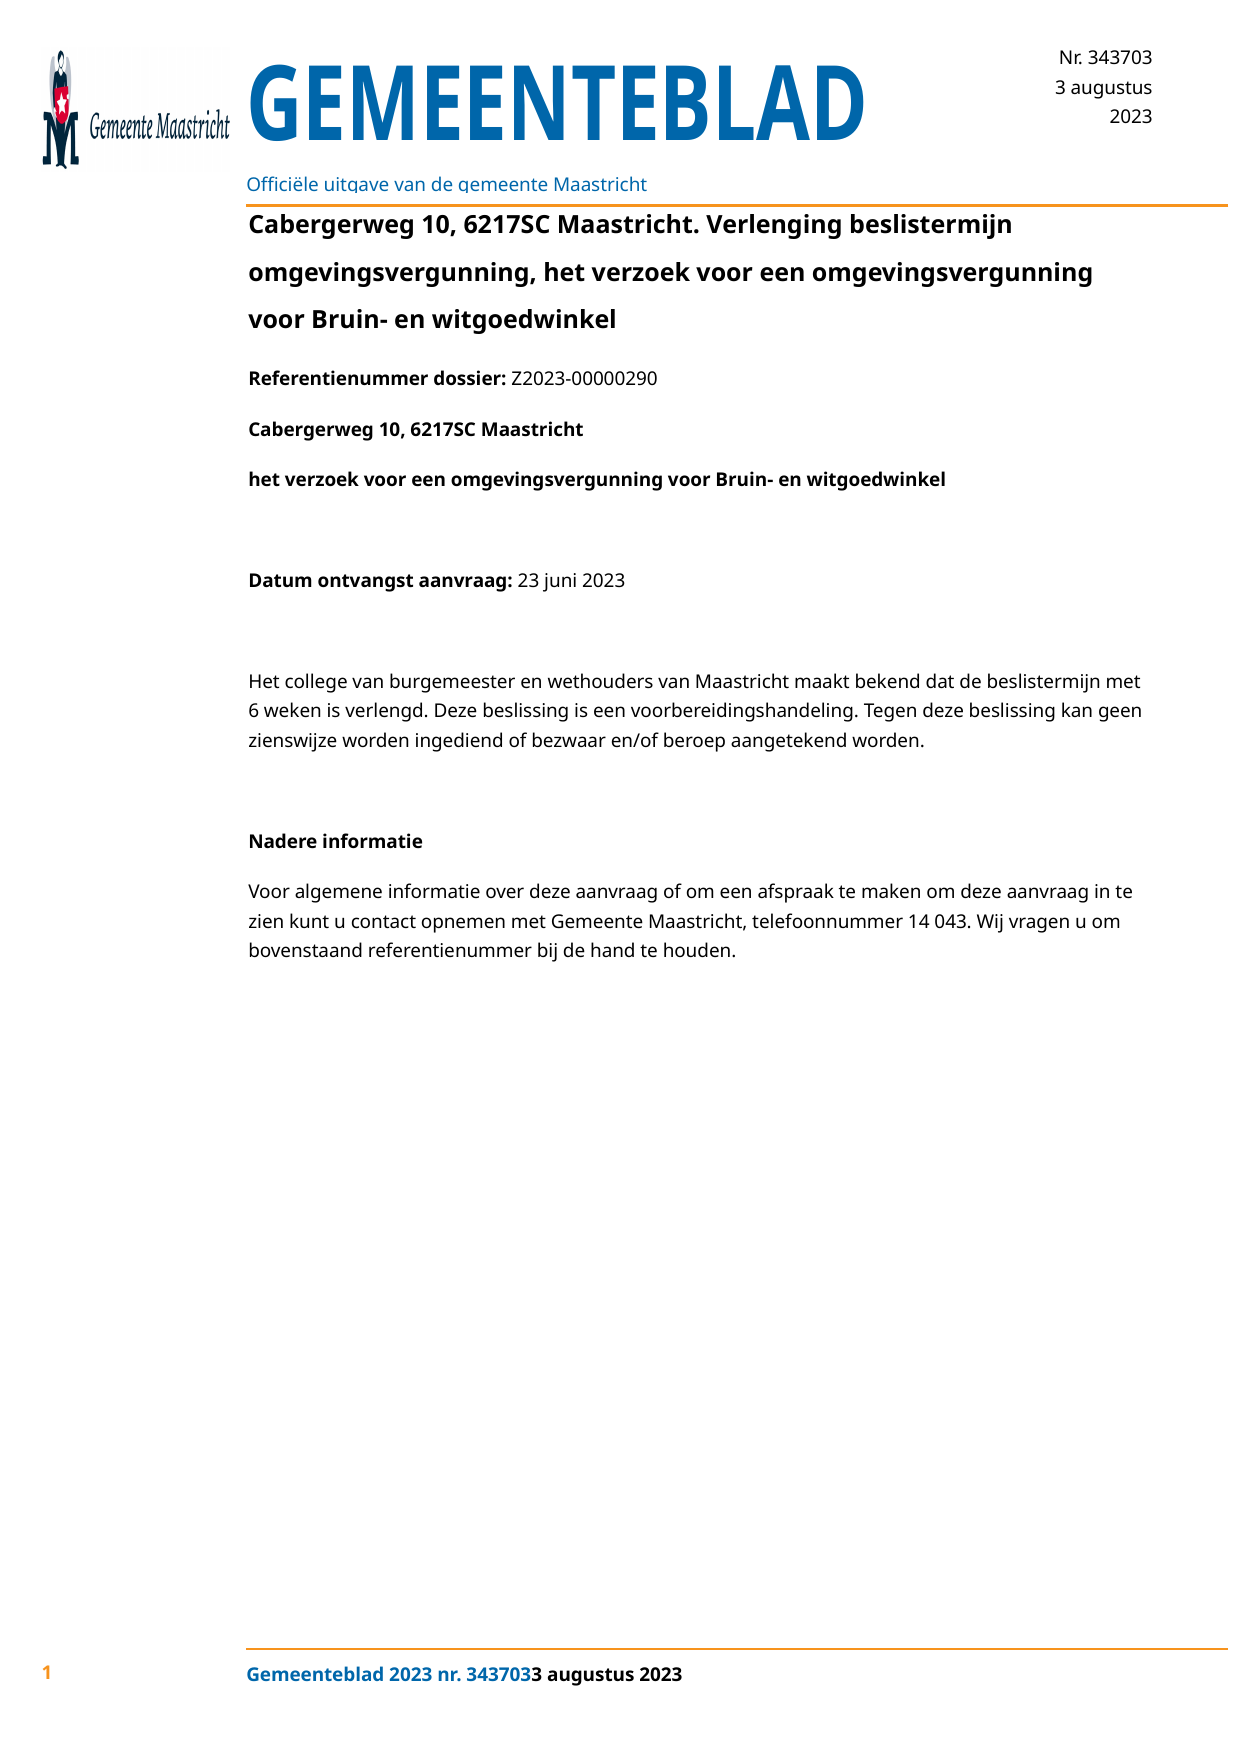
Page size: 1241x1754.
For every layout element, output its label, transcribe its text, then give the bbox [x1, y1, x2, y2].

text Cabergerweg 10, 6217SC Maastricht. Verlenging beslistermijn omgevingsvergunning, het verzoek voor een omgevingsvergunning voor Bruin- en witgoedwinkel [248, 207, 1152, 336]
text Nadere informatie [248, 828, 1152, 854]
text Datum ontvangst aanvraag: 23 juni 2023 [248, 567, 1152, 593]
text Referentienummer dossier: Z2023-00000290 [248, 366, 1152, 391]
picture [41, 47, 231, 172]
text het verzoek voor een omgevingsvergunning voor Bruin- en witgoedwinkel [248, 466, 1152, 492]
text Cabergerweg 10, 6217SC Maastricht [248, 416, 1152, 442]
text Het college van burgemeester en wethouders van Maastricht maakt bekend dat de beslistermijn met 6 weken is verlengd. Deze beslissing is een voorbereidingshandeling. Tegen deze beslissing kan geen zienswijze worden ingediend of bezwaar en/of beroep aangetekend worden. [248, 668, 1152, 753]
text Voor algemene informatie over deze aanvraag of om een afspraak te maken om deze aanvraag in te zien kunt u contact opnemen met Gemeente Maastricht, telefoonnummer 14 043. Wij vragen u om bovenstaand referentienummer bij de hand te houden. [248, 878, 1152, 963]
